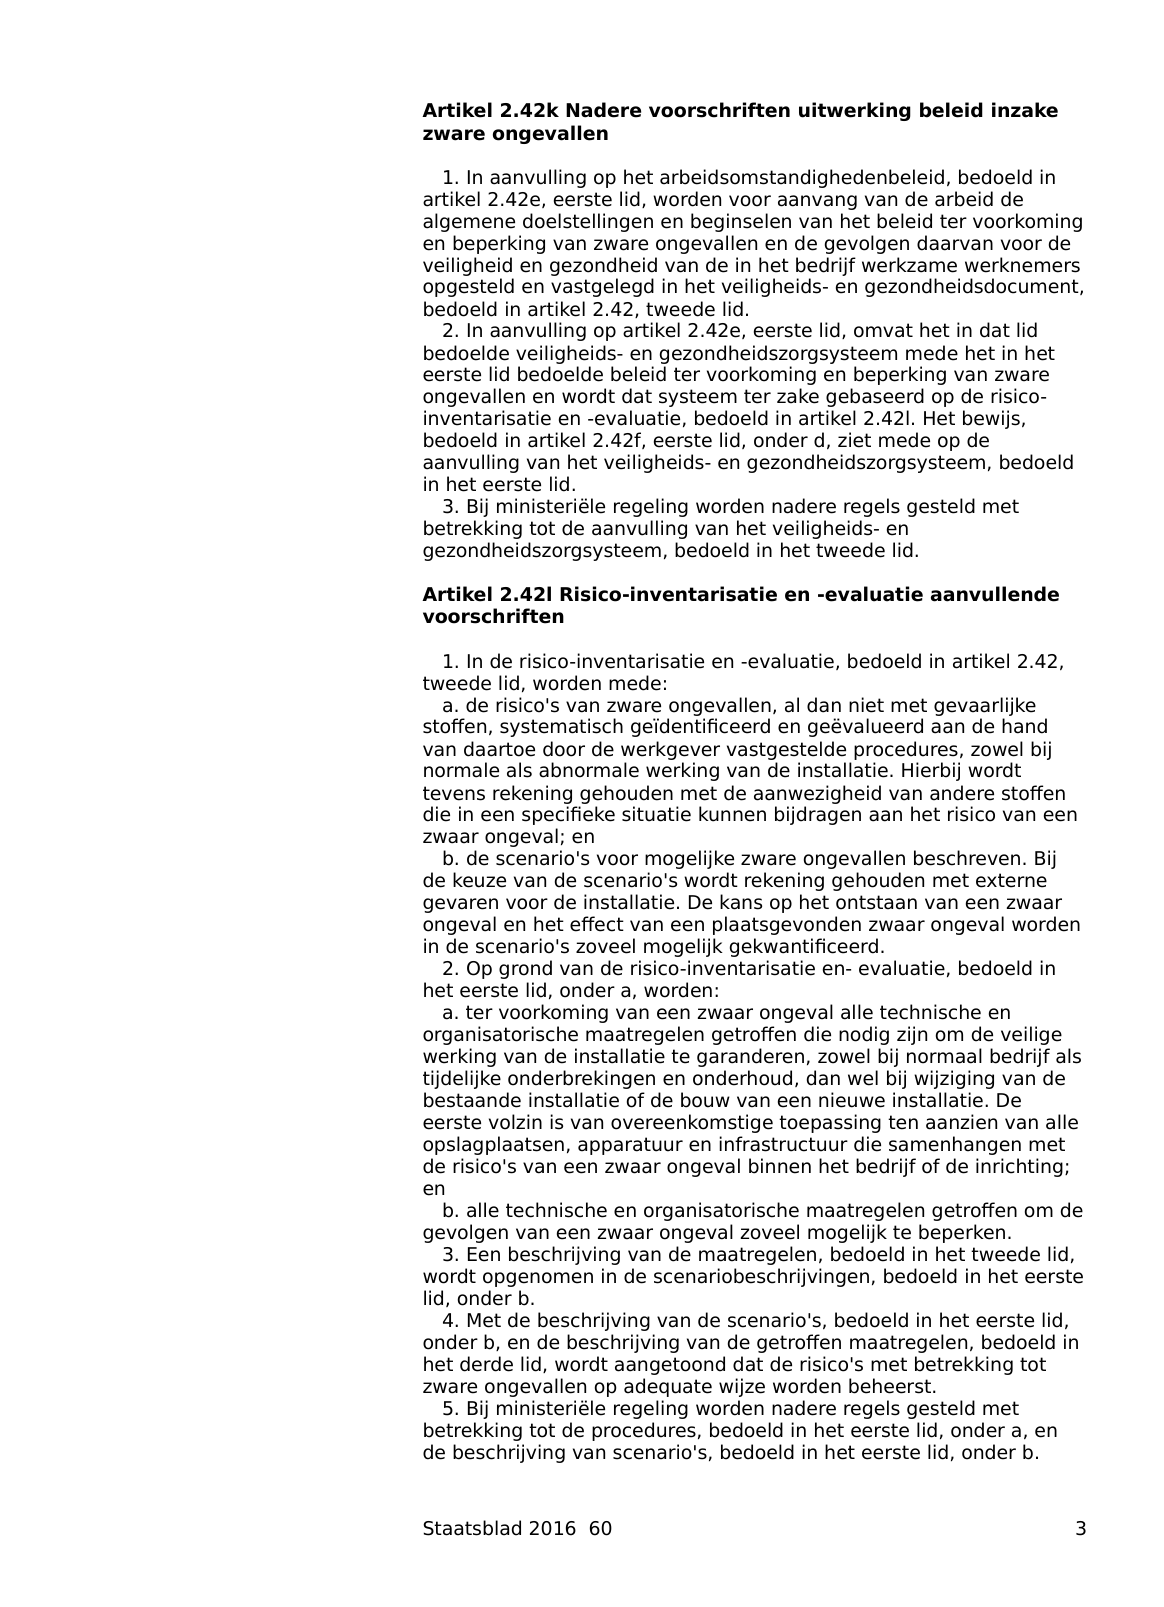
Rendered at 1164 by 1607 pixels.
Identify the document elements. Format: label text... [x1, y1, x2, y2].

text 4. Met de beschrijving van de scenario's, bedoeld in het eerste lid, onder b, en de beschrijving van de getroffen maatregelen, bedoeld in het derde lid, wordt aangetoond dat de risico's met betrekking tot zware ongevallen op adequate wijze worden beheerst. [422, 1310, 1087, 1398]
text 5. Bij ministeriële regeling worden nadere regels gesteld met betrekking tot de procedures, bedoeld in het eerste lid, onder a, en de beschrijving van scenario's, bedoeld in het eerste lid, onder b. [422, 1398, 1087, 1464]
text 3. Bij ministeriële regeling worden nadere regels gesteld met betrekking tot de aanvulling van het veiligheids- en gezondheidszorgsysteem, bedoeld in het tweede lid. [422, 496, 1087, 562]
text a. de risico's van zware ongevallen, al dan niet met gevaarlijke stoffen, systematisch geïdentificeerd en geëvalueerd aan de hand van daartoe door de werkgever vastgestelde procedures, zowel bij normale als abnormale werking van de installatie. Hierbij wordt tevens rekening gehouden met de aanwezigheid van andere stoffen die in een specifieke situatie kunnen bijdragen aan het risico van een zwaar ongeval; en [422, 694, 1087, 848]
text 1. In aanvulling op het arbeidsomstandighedenbeleid, bedoeld in artikel 2.42e, eerste lid, worden voor aanvang van de arbeid de algemene doelstellingen en beginselen van het beleid ter voorkoming en beperking van zware ongevallen en de gevolgen daarvan voor de veiligheid en gezondheid van de in het bedrijf werkzame werknemers opgesteld en vastgelegd in het veiligheids- en gezondheidsdocument, bedoeld in artikel 2.42, tweede lid. [422, 167, 1087, 320]
text 2. Op grond van de risico-inventarisatie en- evaluatie, bedoeld in het eerste lid, onder a, worden: [422, 958, 1087, 1002]
subtitle Artikel 2.42l Risico-inventarisatie en -evaluatie aanvullende voorschriften [422, 584, 1087, 628]
text 2. In aanvulling op artikel 2.42e, eerste lid, omvat het in dat lid bedoelde veiligheids- en gezondheidszorgsysteem mede het in het eerste lid bedoelde beleid ter voorkoming en beperking van zware ongevallen en wordt dat systeem ter zake gebaseerd op de risico-inventarisatie en -evaluatie, bedoeld in artikel 2.42l. Het bewijs, bedoeld in artikel 2.42f, eerste lid, onder d, ziet mede op de aanvulling van het veiligheids- en gezondheidszorgsysteem, bedoeld in het eerste lid. [422, 320, 1087, 496]
text a. ter voorkoming van een zwaar ongeval alle technische en organisatorische maatregelen getroffen die nodig zijn om de veilige werking van de installatie te garanderen, zowel bij normaal bedrijf als tijdelijke onderbrekingen en onderhoud, dan wel bij wijziging van de bestaande installatie of de bouw van een nieuwe installatie. De eerste volzin is van overeenkomstige toepassing ten aanzien van alle opslagplaatsen, apparatuur en infrastructuur die samenhangen met de risico's van een zwaar ongeval binnen het bedrijf of de inrichting; en [422, 1002, 1087, 1200]
text 1. In de risico-inventarisatie en -evaluatie, bedoeld in artikel 2.42, tweede lid, worden mede: [422, 651, 1087, 694]
text 3. Een beschrijving van de maatregelen, bedoeld in het tweede lid, wordt opgenomen in de scenariobeschrijvingen, bedoeld in het eerste lid, onder b. [422, 1244, 1087, 1310]
subtitle Artikel 2.42k Nadere voorschriften uitwerking beleid inzake zware ongevallen [422, 100, 1087, 144]
text b. de scenario's voor mogelijke zware ongevallen beschreven. Bij de keuze van de scenario's wordt rekening gehouden met externe gevaren voor de installatie. De kans op het ontstaan van een zwaar ongeval en het effect van een plaatsgevonden zwaar ongeval worden in de scenario's zoveel mogelijk gekwantificeerd. [422, 848, 1087, 958]
text b. alle technische en organisatorische maatregelen getroffen om de gevolgen van een zwaar ongeval zoveel mogelijk te beperken. [422, 1200, 1087, 1244]
